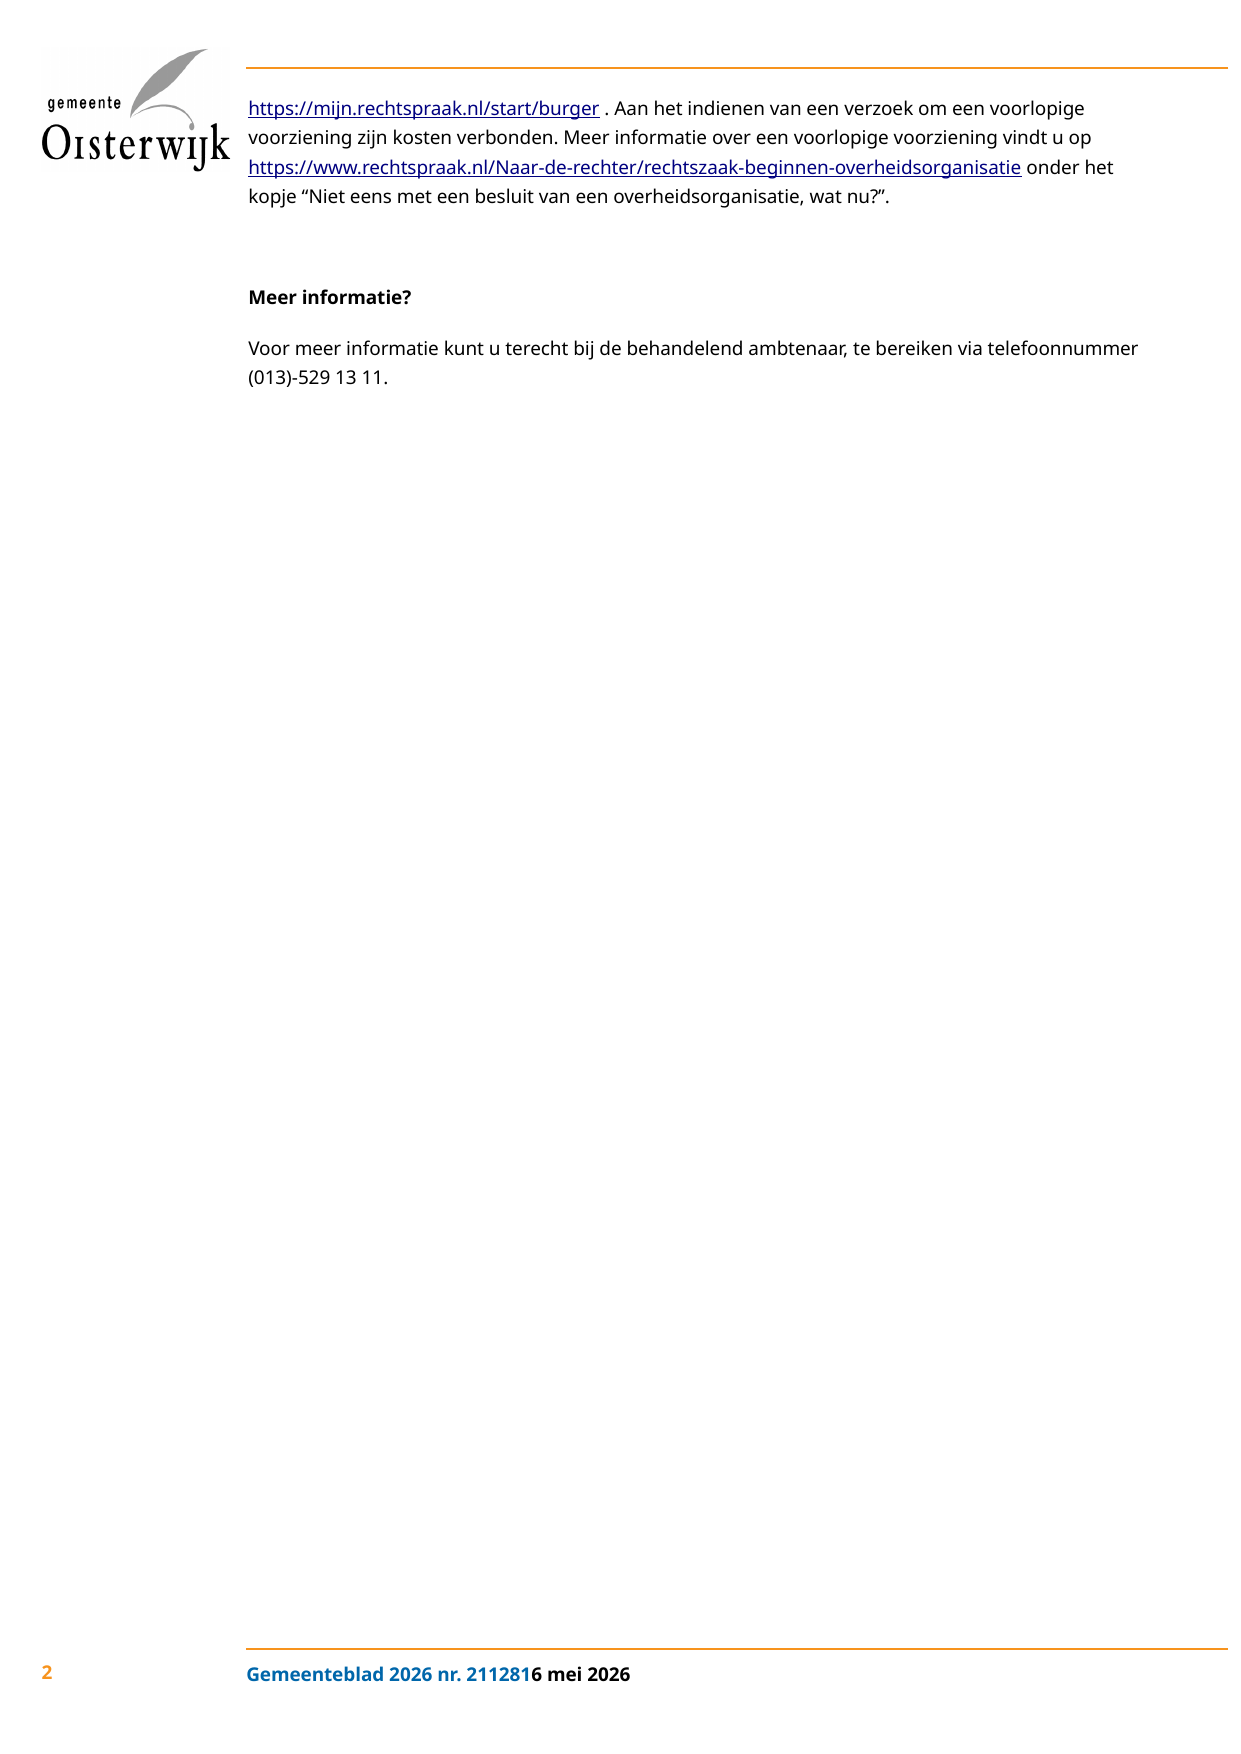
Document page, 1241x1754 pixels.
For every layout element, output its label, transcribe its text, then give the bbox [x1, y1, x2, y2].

picture [41, 47, 231, 172]
text Meer informatie? [248, 284, 1152, 310]
text https://mijn.rechtspraak.nl/start/burger . Aan het indienen van een verzoek om een voorlopige voorziening zijn kosten verbonden. Meer informatie over een voorlopige voorziening vindt u op https://www.rechtspraak.nl/Naar-de-rechter/rechtszaak-beginnen-overheidsorganisatie onder het kopje “Niet eens met een besluit van een overheidsorganisatie, wat nu?”. [248, 95, 1152, 209]
text Voor meer informatie kunt u terecht bij de behandelend ambtenaar, te bereiken via telefoonnummer (013)-529 13 11. [248, 335, 1152, 390]
